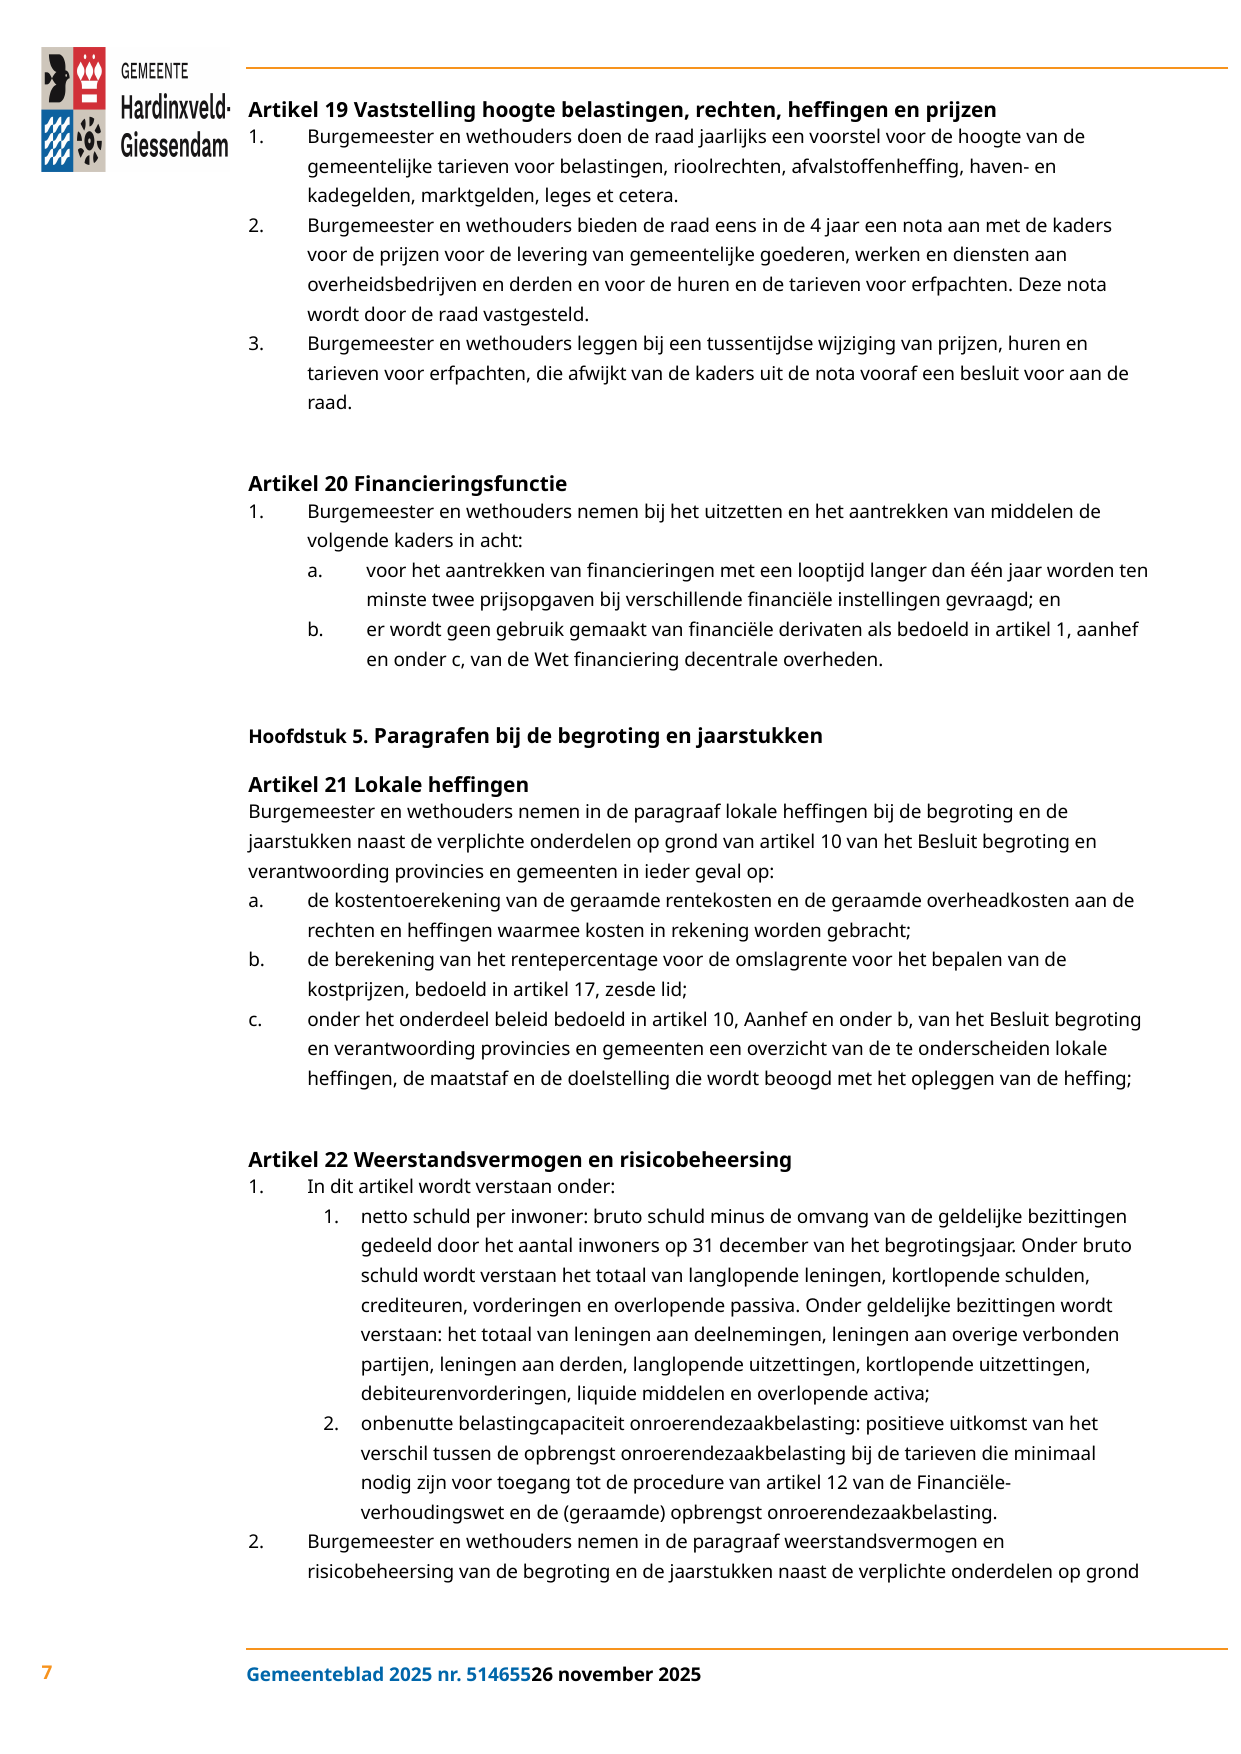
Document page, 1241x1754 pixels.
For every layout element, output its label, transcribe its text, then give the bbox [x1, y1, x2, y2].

list onder het onderdeel beleid bedoeld in artikel 10, Aanhef en onder b, van het Besluit begroting en verantwoording provincies en gemeenten een overzicht van de te onderscheiden lokale heffingen, de maatstaf en de doelstelling die wordt beoogd met het opleggen van de heffing; [248, 1006, 1152, 1091]
list Burgemeester en wethouders doen de raad jaarlijks een voorstel voor de hoogte van de gemeentelijke tarieven voor belastingen, rioolrechten, afvalstoffenheffing, haven- en kadegelden, marktgelden, leges et cetera. [248, 123, 1152, 208]
list voor het aantrekken van financieringen met een looptijd langer dan één jaar worden ten minste twee prijsopgaven bij verschillende financiële instellingen gevraagd; en [307, 557, 1152, 612]
list onbenutte belastingcapaciteit onroerendezaakbelasting: positieve uitkomst van het verschil tussen de opbrengst onroerendezaakbelasting bij de tarieven die minimaal nodig zijn voor toegang tot de procedure van artikel 12 van de Financiële-verhoudingswet en de (geraamde) opbrengst onroerendezaakbelasting. [323, 1410, 1152, 1524]
list de berekening van het rentepercentage voor de omslagrente voor het bepalen van de kostprijzen, bedoeld in artikel 17, zesde lid; [248, 947, 1152, 1002]
list er wordt geen gebruik gemaakt van financiële derivaten als bedoeld in artikel 1, aanhef en onder c, van de Wet financiering decentrale overheden. [307, 616, 1152, 672]
list Burgemeester en wethouders bieden de raad eens in de 4 jaar een nota aan met de kaders voor de prijzen voor de levering van gemeentelijke goederen, werken en diensten aan overheidsbedrijven en derden en voor de huren en de tarieven voor erfpachten. Deze nota wordt door de raad vastgesteld. [248, 212, 1152, 326]
picture [41, 47, 231, 172]
list Burgemeester en wethouders nemen in de paragraaf weerstandsvermogen en risicobeheersing van de begroting en de jaarstukken naast de verplichte onderdelen op grond [248, 1528, 1152, 1584]
text Burgemeester en wethouders nemen in de paragraaf lokale heffingen bij de begroting en de jaarstukken naast de verplichte onderdelen op grond van artikel 10 van het Besluit begroting en verantwoording provincies en gemeenten in ieder geval op: [248, 799, 1152, 884]
text Artikel 20 Financieringsfunctie [248, 469, 1152, 498]
list netto schuld per inwoner: bruto schuld minus de omvang van de geldelijke bezittingen gedeeld door het aantal inwoners op 31 december van het begrotingsjaar. Onder bruto schuld wordt verstaan het totaal van langlopende leningen, kortlopende schulden, crediteuren, vorderingen en overlopende passiva. Onder geldelijke bezittingen wordt verstaan: het totaal van leningen aan deelnemingen, leningen aan overige verbonden partijen, leningen aan derden, langlopende uitzettingen, kortlopende uitzettingen, debiteurenvorderingen, liquide middelen en overlopende activa; [323, 1203, 1152, 1406]
list Burgemeester en wethouders leggen bij een tussentijdse wijziging van prijzen, huren en tarieven voor erfpachten, die afwijkt van de kaders uit de nota vooraf een besluit voor aan de raad. [248, 330, 1152, 415]
text Artikel 21 Lokale heffingen [248, 770, 1152, 799]
text Hoofdstuk 5. Paragrafen bij de begroting en jaarstukken [248, 721, 1152, 749]
text Artikel 22 Weerstandsvermogen en risicobeheersing [248, 1145, 1152, 1173]
list Burgemeester en wethouders nemen bij het uitzetten en het aantrekken van middelen de volgende kaders in acht: [248, 498, 1152, 553]
list In dit artikel wordt verstaan onder: [248, 1173, 1152, 1199]
list de kostentoerekening van de geraamde rentekosten en de geraamde overheadkosten aan de rechten en heffingen waarmee kosten in rekening worden gebracht; [248, 887, 1152, 943]
text Artikel 19 Vaststelling hoogte belastingen, rechten, heffingen en prijzen [248, 95, 1152, 123]
